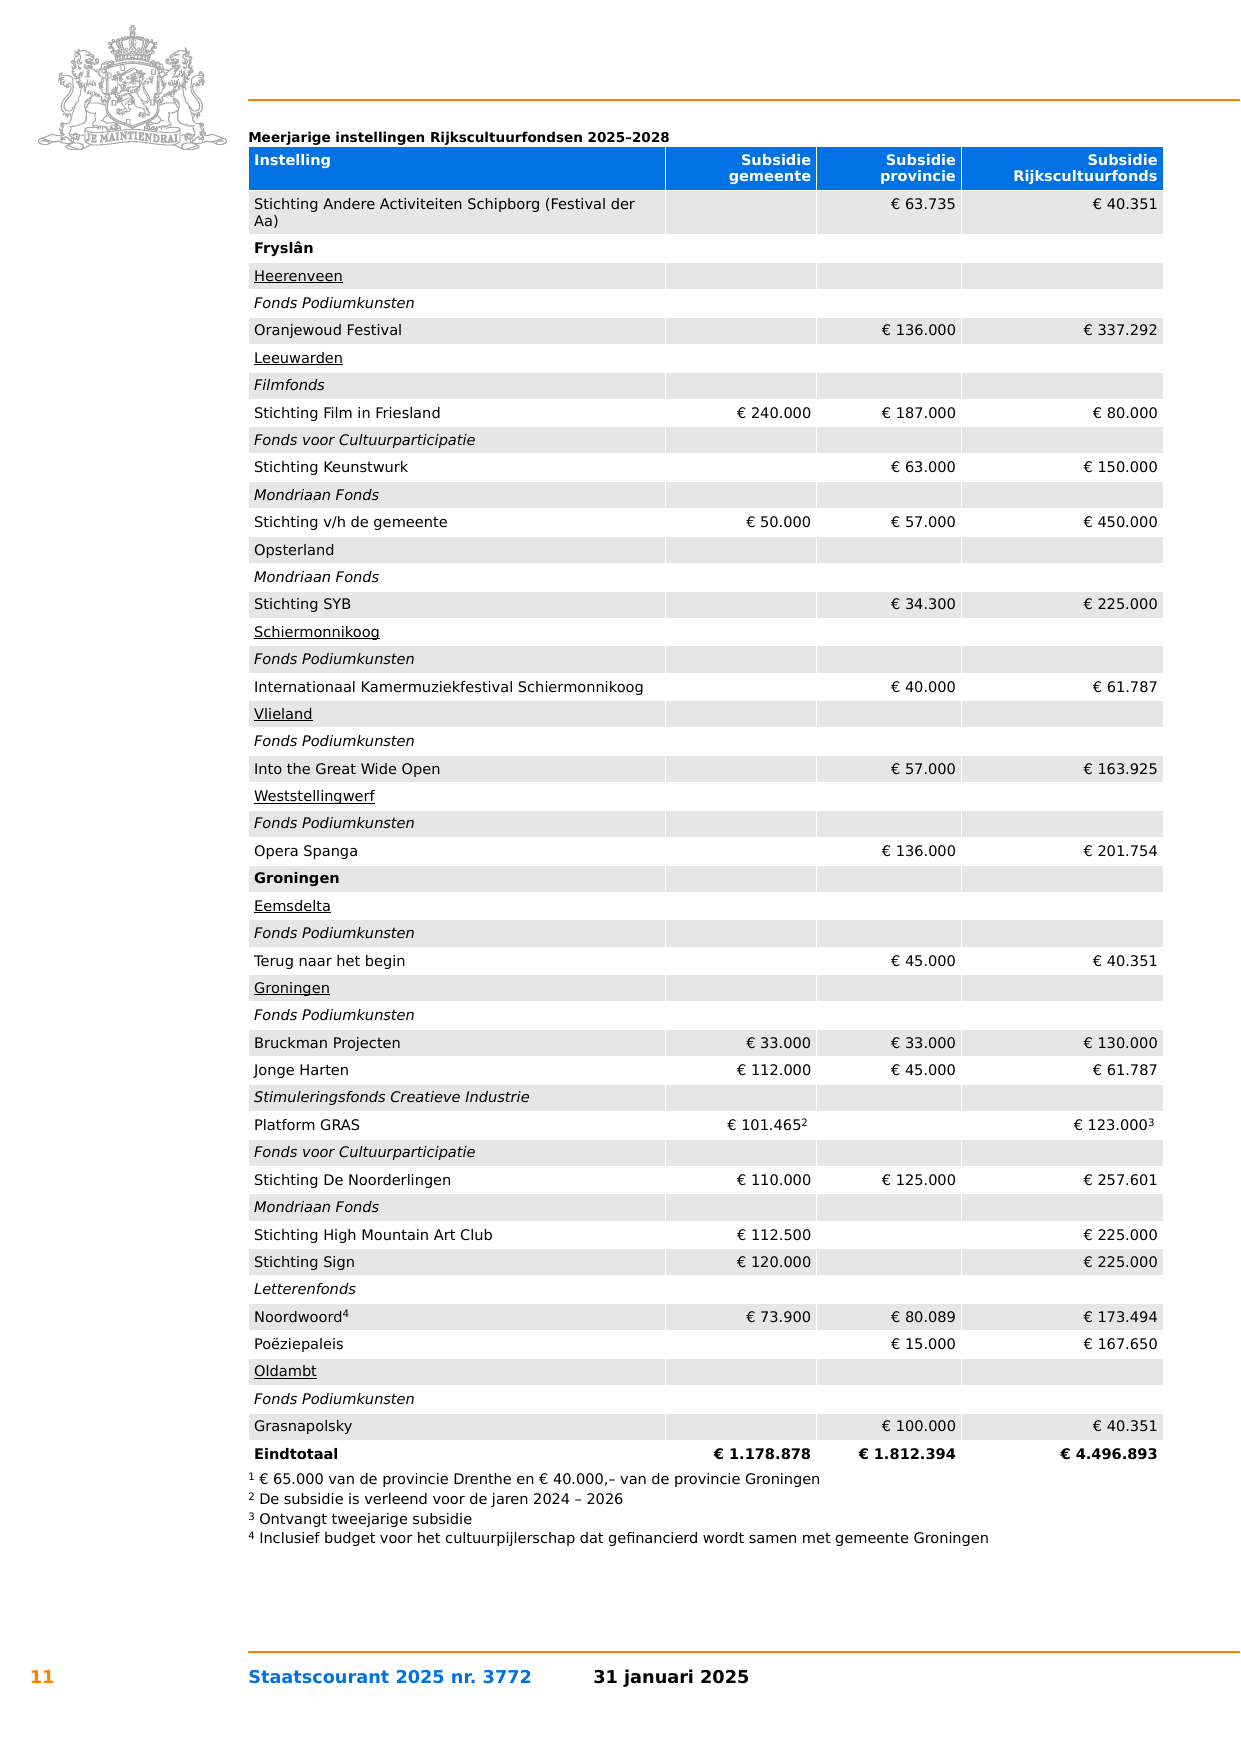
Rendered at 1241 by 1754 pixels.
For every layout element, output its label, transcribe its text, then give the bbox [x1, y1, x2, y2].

table_cell Groningen [249, 866, 665, 892]
table_cell [817, 482, 961, 508]
table_cell Eindtotaal [249, 1441, 665, 1467]
table_cell Filmfonds [249, 373, 665, 399]
table_cell [666, 893, 816, 919]
table_cell € 110.000 [666, 1167, 816, 1193]
table_cell Leeuwarden [249, 345, 665, 371]
table_cell € 450.000 [962, 509, 1163, 536]
table_cell € 40.351 [962, 191, 1163, 234]
table_cell € 80.089 [817, 1304, 961, 1330]
table_cell [962, 1140, 1163, 1166]
table_cell € 225.000 [962, 1249, 1163, 1275]
table_cell € 57.000 [817, 756, 961, 782]
table_cell [666, 783, 816, 810]
table_cell [666, 318, 816, 344]
table_cell [817, 866, 961, 892]
table_cell € 225.000 [962, 592, 1163, 618]
table_cell Into the Great Wide Open [249, 756, 665, 782]
table_cell € 136.000 [817, 318, 961, 344]
table_cell Stichting Keunstwurk [249, 455, 665, 481]
table_cell € 201.754 [962, 838, 1163, 864]
table_cell [962, 701, 1163, 727]
table_cell [962, 537, 1163, 563]
table_cell [666, 537, 816, 563]
table_header Meerjarige instellingen Rijkscultuurfondsen 2025–2028 [248, 130, 1163, 146]
table_cell [817, 1222, 961, 1248]
table_cell Oldambt [249, 1359, 665, 1385]
table_cell € 73.900 [666, 1304, 816, 1330]
table_cell [962, 619, 1163, 645]
table_cell [666, 701, 816, 727]
table_cell € 187.000 [817, 400, 961, 426]
table_cell [962, 263, 1163, 289]
table_cell [962, 1386, 1163, 1412]
table_cell [666, 1085, 816, 1111]
table_cell Fonds Podiumkunsten [249, 1003, 665, 1029]
table_cell [666, 235, 816, 262]
table_cell [962, 893, 1163, 919]
table_cell [817, 975, 961, 1001]
table_cell Fryslân [249, 235, 665, 262]
table_cell [666, 948, 816, 974]
table_cell [817, 263, 961, 289]
table_cell [962, 729, 1163, 755]
table_cell [817, 1112, 961, 1138]
table_cell € 40.351 [962, 1414, 1163, 1440]
table_cell € 1.812.394 [817, 1441, 961, 1467]
table_cell [817, 1085, 961, 1111]
table_cell Fonds Podiumkunsten [249, 290, 665, 317]
table_cell € 63.735 [817, 191, 961, 234]
table_cell [817, 1194, 961, 1221]
table_cell Grasnapolsky [249, 1414, 665, 1440]
table_cell [666, 455, 816, 481]
table_cell [817, 893, 961, 919]
table_cell [666, 1140, 816, 1166]
table_cell [817, 537, 961, 563]
table_cell € 130.000 [962, 1030, 1163, 1056]
table_cell [962, 975, 1163, 1001]
table_cell € 123.0003 [962, 1112, 1163, 1138]
table_cell [666, 373, 816, 399]
table_cell [962, 920, 1163, 947]
table_cell € 112.000 [666, 1057, 816, 1084]
table_cell [817, 920, 961, 947]
table_cell Fonds Podiumkunsten [249, 729, 665, 755]
table_cell Stichting High Mountain Art Club [249, 1222, 665, 1248]
table_cell [666, 564, 816, 591]
table_cell [666, 1359, 816, 1385]
table_cell [666, 619, 816, 645]
table_cell Mondriaan Fonds [249, 564, 665, 591]
table_cell € 240.000 [666, 400, 816, 426]
table_cell Vlieland [249, 701, 665, 727]
table_cell € 63.000 [817, 455, 961, 481]
table_cell [666, 1331, 816, 1358]
table_cell [817, 646, 961, 673]
table_cell € 112.500 [666, 1222, 816, 1248]
table_cell [666, 811, 816, 837]
table_cell [817, 701, 961, 727]
table_cell € 4.496.893 [962, 1441, 1163, 1467]
table_cell [962, 783, 1163, 810]
table_cell [962, 1003, 1163, 1029]
table_cell € 33.000 [666, 1030, 816, 1056]
table_cell € 167.650 [962, 1331, 1163, 1358]
table_cell [962, 290, 1163, 317]
table_cell Subsidie Rijkscultuurfonds [962, 147, 1163, 190]
table_cell 1 € 65.000 van de provincie Drenthe en € 40.000,– van de provincie Groningen 2 De subsidie is verleend voor de jaren 2024 – 2026 3 Ontvangt tweejarige subsidie 4 Inclusief budget voor het cultuurpijlerschap dat gefinancierd wordt samen met gemeente Groningen [248, 1468, 1163, 1547]
table_cell € 136.000 [817, 838, 961, 864]
table_cell [962, 373, 1163, 399]
table_cell [817, 783, 961, 810]
table_cell € 61.787 [962, 674, 1163, 700]
table_cell Stimuleringsfonds Creatieve Industrie [249, 1085, 665, 1111]
table_cell € 173.494 [962, 1304, 1163, 1330]
table_cell Terug naar het begin [249, 948, 665, 974]
table_cell Fonds Podiumkunsten [249, 646, 665, 673]
table_cell Oranjewoud Festival [249, 318, 665, 344]
table_cell Fonds voor Cultuurparticipatie [249, 427, 665, 453]
table_cell € 15.000 [817, 1331, 961, 1358]
table_cell € 80.000 [962, 400, 1163, 426]
table_cell [817, 1359, 961, 1385]
table_cell Stichting SYB [249, 592, 665, 618]
table_cell [817, 1386, 961, 1412]
table_cell Fonds Podiumkunsten [249, 1386, 665, 1412]
table_cell [962, 1194, 1163, 1221]
table_cell € 61.787 [962, 1057, 1163, 1084]
table_cell € 120.000 [666, 1249, 816, 1275]
table_cell [666, 482, 816, 508]
table_cell € 45.000 [817, 1057, 961, 1084]
table_cell [817, 235, 961, 262]
table_cell [666, 191, 816, 234]
table_cell [817, 373, 961, 399]
table_cell Instelling [249, 147, 665, 190]
table_cell [666, 838, 816, 864]
table_cell [666, 646, 816, 673]
table_cell Fonds Podiumkunsten [249, 811, 665, 837]
table_cell € 100.000 [817, 1414, 961, 1440]
table_cell Stichting Andere Activiteiten Schipborg (Festival der Aa) [249, 191, 665, 234]
table_cell [817, 1140, 961, 1166]
table_cell [666, 427, 816, 453]
table_cell [817, 1249, 961, 1275]
table_cell [817, 564, 961, 591]
table_cell € 1.178.878 [666, 1441, 816, 1467]
table_cell Subsidie provincie [817, 147, 961, 190]
table_cell [962, 866, 1163, 892]
table_cell Jonge Harten [249, 1057, 665, 1084]
table_cell [817, 729, 961, 755]
table_cell [817, 1003, 961, 1029]
table_cell € 150.000 [962, 455, 1163, 481]
table_cell [962, 482, 1163, 508]
table_cell [817, 290, 961, 317]
table_cell Fonds voor Cultuurparticipatie [249, 1140, 665, 1166]
table_cell [962, 646, 1163, 673]
table_cell [666, 1386, 816, 1412]
table_cell Internationaal Kamermuziekfestival Schiermonnikoog [249, 674, 665, 700]
table_cell Groningen [249, 975, 665, 1001]
table_cell [817, 345, 961, 371]
table_cell Stichting v/h de gemeente [249, 509, 665, 536]
table_cell [962, 564, 1163, 591]
table_cell Mondriaan Fonds [249, 482, 665, 508]
table_cell Weststellingwerf [249, 783, 665, 810]
table_cell Stichting De Noorderlingen [249, 1167, 665, 1193]
table_cell Poëziepaleis [249, 1331, 665, 1358]
table_cell [962, 1359, 1163, 1385]
picture [38, 25, 227, 150]
table_cell [962, 427, 1163, 453]
table_cell Opsterland [249, 537, 665, 563]
table_cell [666, 975, 816, 1001]
table_cell Bruckman Projecten [249, 1030, 665, 1056]
table_cell [666, 1276, 816, 1303]
table_cell [666, 345, 816, 371]
table_cell Heerenveen [249, 263, 665, 289]
table_cell € 225.000 [962, 1222, 1163, 1248]
table_cell [666, 592, 816, 618]
table_cell € 40.351 [962, 948, 1163, 974]
table_cell [817, 427, 961, 453]
table_cell [817, 811, 961, 837]
table_cell € 40.000 [817, 674, 961, 700]
table_cell [666, 866, 816, 892]
table_cell [817, 619, 961, 645]
table_cell [817, 1276, 961, 1303]
table_cell [666, 1414, 816, 1440]
table_cell Stichting Sign [249, 1249, 665, 1275]
table_cell € 50.000 [666, 509, 816, 536]
table_cell Opera Spanga [249, 838, 665, 864]
table_cell [666, 1194, 816, 1221]
table_cell [962, 1085, 1163, 1111]
table_cell € 45.000 [817, 948, 961, 974]
table_cell € 337.292 [962, 318, 1163, 344]
table_cell € 257.601 [962, 1167, 1163, 1193]
table_cell [962, 1276, 1163, 1303]
table_cell Platform GRAS [249, 1112, 665, 1138]
table_cell [962, 345, 1163, 371]
table_cell Schiermonnikoog [249, 619, 665, 645]
table_cell [666, 920, 816, 947]
table_cell Subsidie gemeente [666, 147, 816, 190]
table_cell € 34.300 [817, 592, 961, 618]
table_cell Fonds Podiumkunsten [249, 920, 665, 947]
table_cell [666, 1003, 816, 1029]
table_cell € 33.000 [817, 1030, 961, 1056]
table_cell € 125.000 [817, 1167, 961, 1193]
table_cell [666, 729, 816, 755]
table_cell Eemsdelta [249, 893, 665, 919]
table_cell Stichting Film in Friesland [249, 400, 665, 426]
table_cell [666, 290, 816, 317]
table_cell [666, 674, 816, 700]
table_cell Letterenfonds [249, 1276, 665, 1303]
table_cell [962, 235, 1163, 262]
table_cell [666, 263, 816, 289]
table_cell € 101.4652 [666, 1112, 816, 1138]
table_cell Noordwoord4 [249, 1304, 665, 1330]
table_cell Mondriaan Fonds [249, 1194, 665, 1221]
table_cell € 163.925 [962, 756, 1163, 782]
table_cell [962, 811, 1163, 837]
table_cell [666, 756, 816, 782]
table_cell € 57.000 [817, 509, 961, 536]
